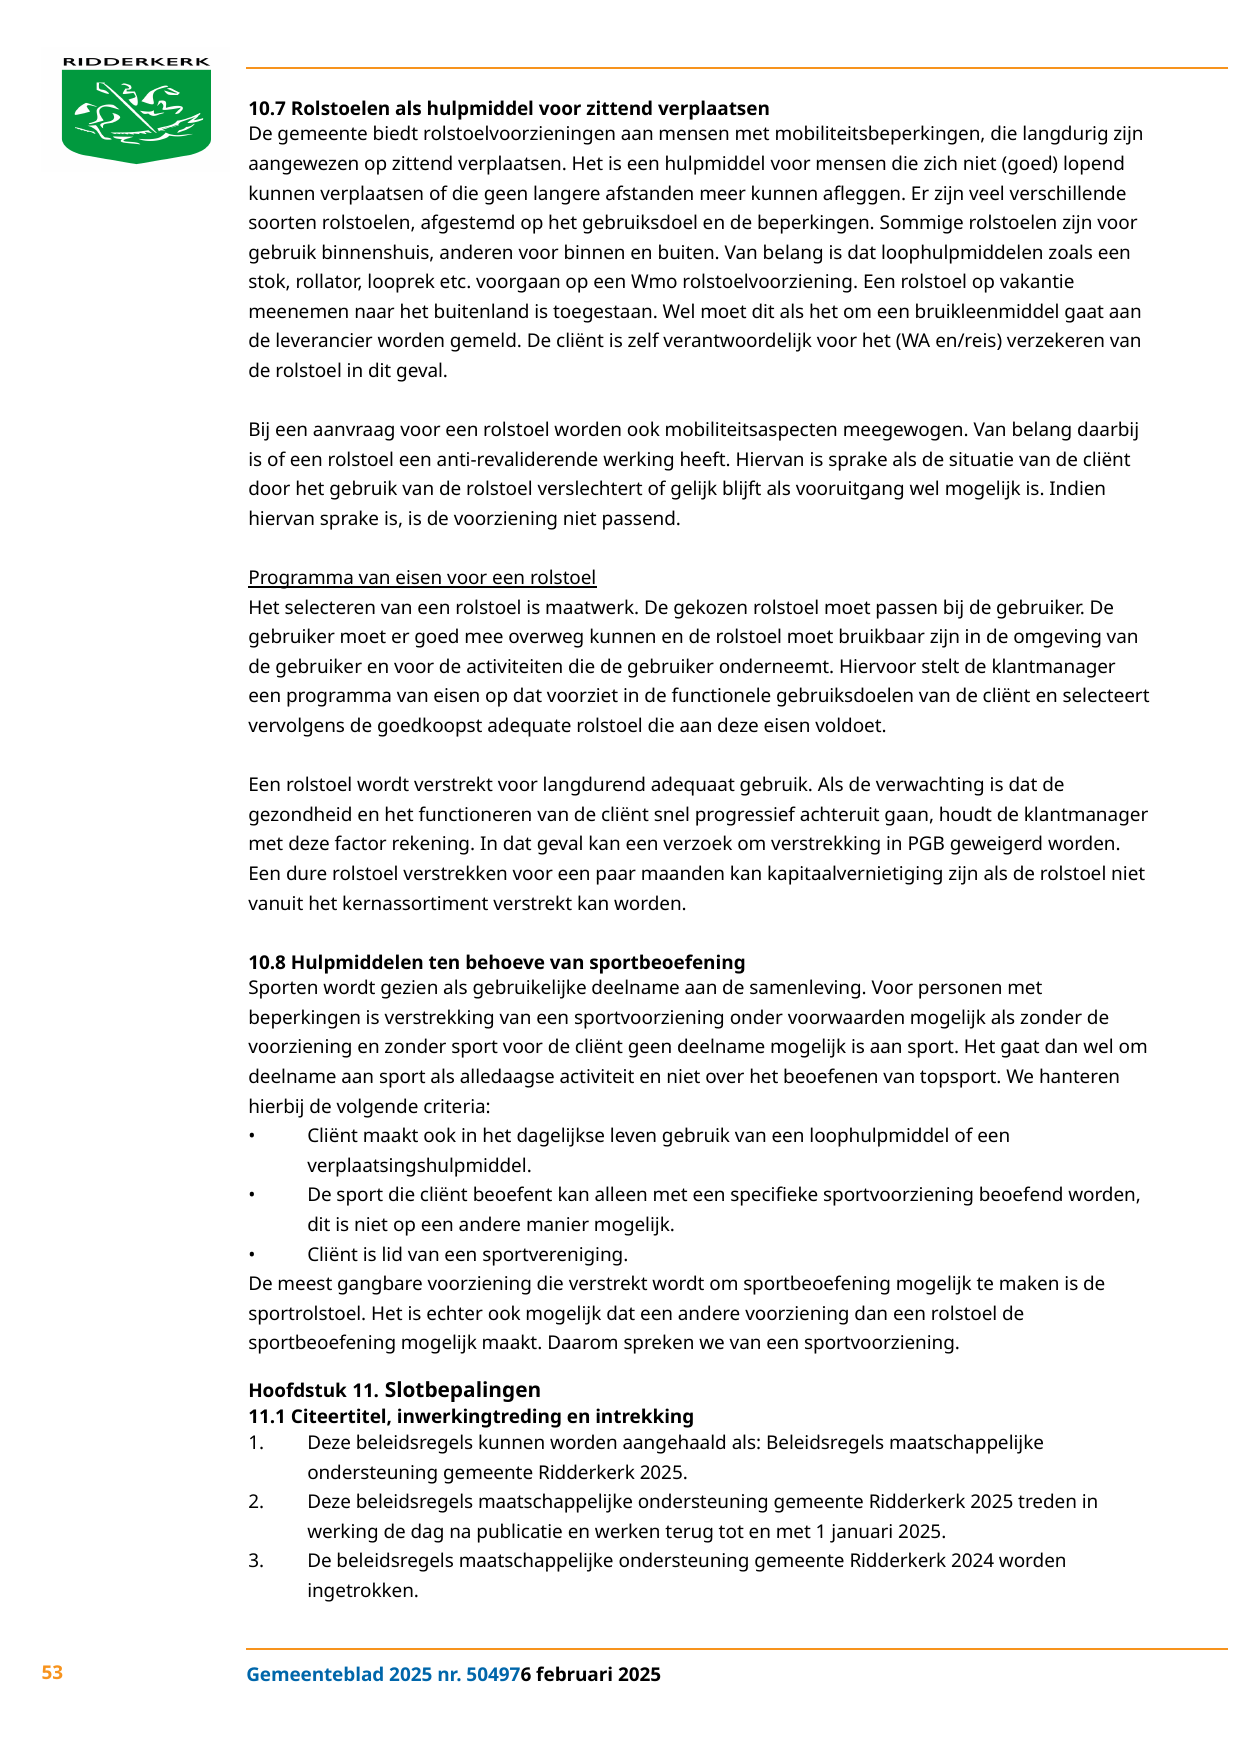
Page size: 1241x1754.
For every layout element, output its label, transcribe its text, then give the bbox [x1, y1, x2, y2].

list Deze beleidsregels maatschappelijke ondersteuning gemeente Ridderkerk 2025 treden in werking de dag na publicatie en werken terug tot en met 1 januari 2025. [248, 1488, 1152, 1544]
text Het selecteren van een rolstoel is maatwerk. De gekozen rolstoel moet passen bij de gebruiker. De gebruiker moet er goed mee overweg kunnen en de rolstoel moet bruikbaar zijn in de omgeving van de gebruiker en voor de activiteiten die de gebruiker onderneemt. Hiervoor stelt de klantmanager een programma van eisen op dat voorziet in de functionele gebruiksdoelen van de cliënt en selecteert vervolgens de goedkoopst adequate rolstoel die aan deze eisen voldoet. [248, 594, 1152, 738]
list Cliënt maakt ook in het dagelijkse leven gebruik van een loophulpmiddel of een verplaatsingshulpmiddel. [248, 1122, 1152, 1178]
list Cliënt is lid van een sportvereniging. [248, 1241, 1152, 1267]
text De meest gangbare voorziening die verstrekt wordt om sportbeoefening mogelijk te maken is de sportrolstoel. Het is echter ook mogelijk dat een andere voorziening dan een rolstoel de sportbeoefening mogelijk maakt. Daarom spreken we van een sportvoorziening. [248, 1270, 1152, 1355]
text Programma van eisen voor een rolstoel [248, 564, 1152, 590]
text 11.1 Citeertitel, inwerkingtreding en intrekking [248, 1404, 1152, 1429]
text De gemeente biedt rolstoelvoorzieningen aan mensen met mobiliteitsbeperkingen, die langdurig zijn aangewezen op zittend verplaatsen. Het is een hulpmiddel voor mensen die zich niet (goed) lopend kunnen verplaatsen of die geen langere afstanden meer kunnen afleggen. Er zijn veel verschillende soorten rolstoelen, afgestemd op het gebruiksdoel en de beperkingen. Sommige rolstoelen zijn voor gebruik binnenshuis, anderen voor binnen en buiten. Van belang is dat loophulpmiddelen zoals een stok, rollator, looprek etc. voorgaan op een Wmo rolstoelvoorziening. Een rolstoel op vakantie meenemen naar het buitenland is toegestaan. Wel moet dit als het om een bruikleenmiddel gaat aan de leverancier worden gemeld. De cliënt is zelf verantwoordelijk voor het (WA en/reis) verzekeren van de rolstoel in dit geval. [248, 121, 1152, 383]
list De sport die cliënt beoefent kan alleen met een specifieke sportvoorziening beoefend worden, dit is niet op een andere manier mogelijk. [248, 1182, 1152, 1237]
picture [41, 47, 231, 172]
text Hoofdstuk 11. Slotbepalingen [248, 1375, 1152, 1404]
text 10.8 Hulpmiddelen ten behoeve van sportbeoefening [248, 949, 1152, 974]
text Een rolstoel wordt verstrekt voor langdurend adequaat gebruik. Als de verwachting is dat de gezondheid en het functioneren van de cliënt snel progressief achteruit gaan, houdt de klantmanager met deze factor rekening. In dat geval kan een verzoek om verstrekking in PGB geweigerd worden. Een dure rolstoel verstrekken voor een paar maanden kan kapitaalvernietiging zijn als de rolstoel niet vanuit het kernassortiment verstrekt kan worden. [248, 771, 1152, 915]
text 10.7 Rolstoelen als hulpmiddel voor zittend verplaatsen [248, 95, 1152, 121]
list De beleidsregels maatschappelijke ondersteuning gemeente Ridderkerk 2024 worden ingetrokken. [248, 1548, 1152, 1603]
text Bij een aanvraag voor een rolstoel worden ook mobiliteitsaspecten meegewogen. Van belang daarbij is of een rolstoel een anti-revaliderende werking heeft. Hiervan is sprake als de situatie van de cliënt door het gebruik van de rolstoel verslechtert of gelijk blijft als vooruitgang wel mogelijk is. Indien hiervan sprake is, is de voorziening niet passend. [248, 416, 1152, 531]
list Deze beleidsregels kunnen worden aangehaald als: Beleidsregels maatschappelijke ondersteuning gemeente Ridderkerk 2025. [248, 1429, 1152, 1485]
text Sporten wordt gezien als gebruikelijke deelname aan de samenleving. Voor personen met beperkingen is verstrekking van een sportvoorziening onder voorwaarden mogelijk als zonder de voorziening en zonder sport voor de cliënt geen deelname mogelijk is aan sport. Het gaat dan wel om deelname aan sport als alledaagse activiteit en niet over het beoefenen van topsport. We hanteren hierbij de volgende criteria: [248, 974, 1152, 1119]
